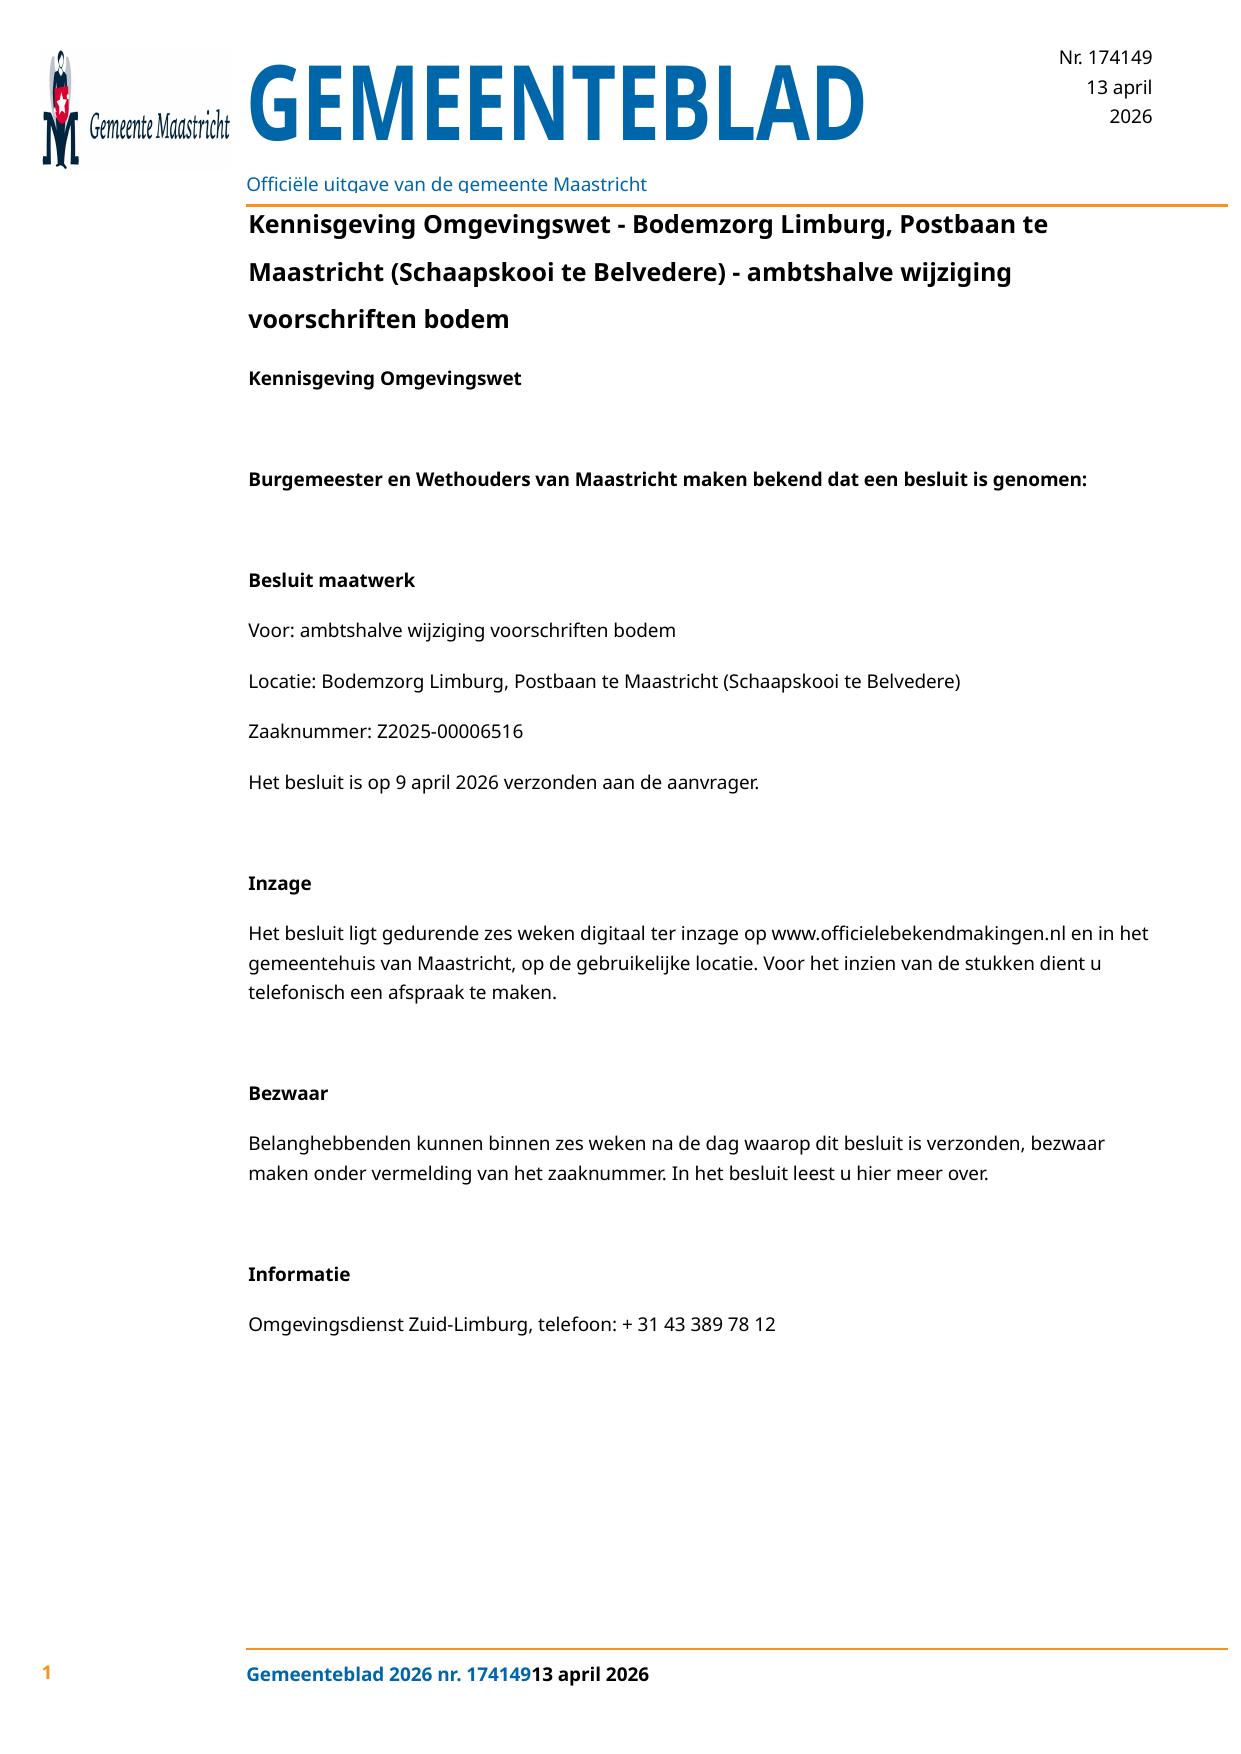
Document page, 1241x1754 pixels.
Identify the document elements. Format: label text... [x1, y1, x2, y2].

text Omgevingsdienst Zuid-Limburg, telefoon: + 31 43 389 78 12 [248, 1311, 1152, 1337]
text Besluit maatwerk [248, 567, 1152, 593]
text Het besluit ligt gedurende zes weken digitaal ter inzage op www.officielebekendmakingen.nl en in het gemeentehuis van Maastricht, op de gebruikelijke locatie. Voor het inzien van de stukken dient u telefonisch een afspraak te maken. [248, 920, 1152, 1005]
text Kennisgeving Omgevingswet [248, 366, 1152, 391]
text Informatie [248, 1261, 1152, 1287]
text Voor: ambtshalve wijziging voorschriften bodem [248, 618, 1152, 643]
picture [41, 47, 231, 172]
text Zaaknummer: Z2025-00006516 [248, 718, 1152, 744]
text Inzage [248, 870, 1152, 895]
text Locatie: Bodemzorg Limburg, Postbaan te Maastricht (Schaapskooi te Belvedere) [248, 668, 1152, 694]
text Het besluit is op 9 april 2026 verzonden aan de aanvrager. [248, 769, 1152, 794]
text Burgemeester en Wethouders van Maastricht maken bekend dat een besluit is genomen: [248, 466, 1152, 492]
text Bezwaar [248, 1080, 1152, 1106]
text Belanghebbenden kunnen binnen zes weken na de dag waarop dit besluit is verzonden, bezwaar maken onder vermelding van het zaaknummer. In het besluit leest u hier meer over. [248, 1131, 1152, 1186]
text Kennisgeving Omgevingswet - Bodemzorg Limburg, Postbaan te Maastricht (Schaapskooi te Belvedere) - ambtshalve wijziging voorschriften bodem [248, 207, 1152, 336]
